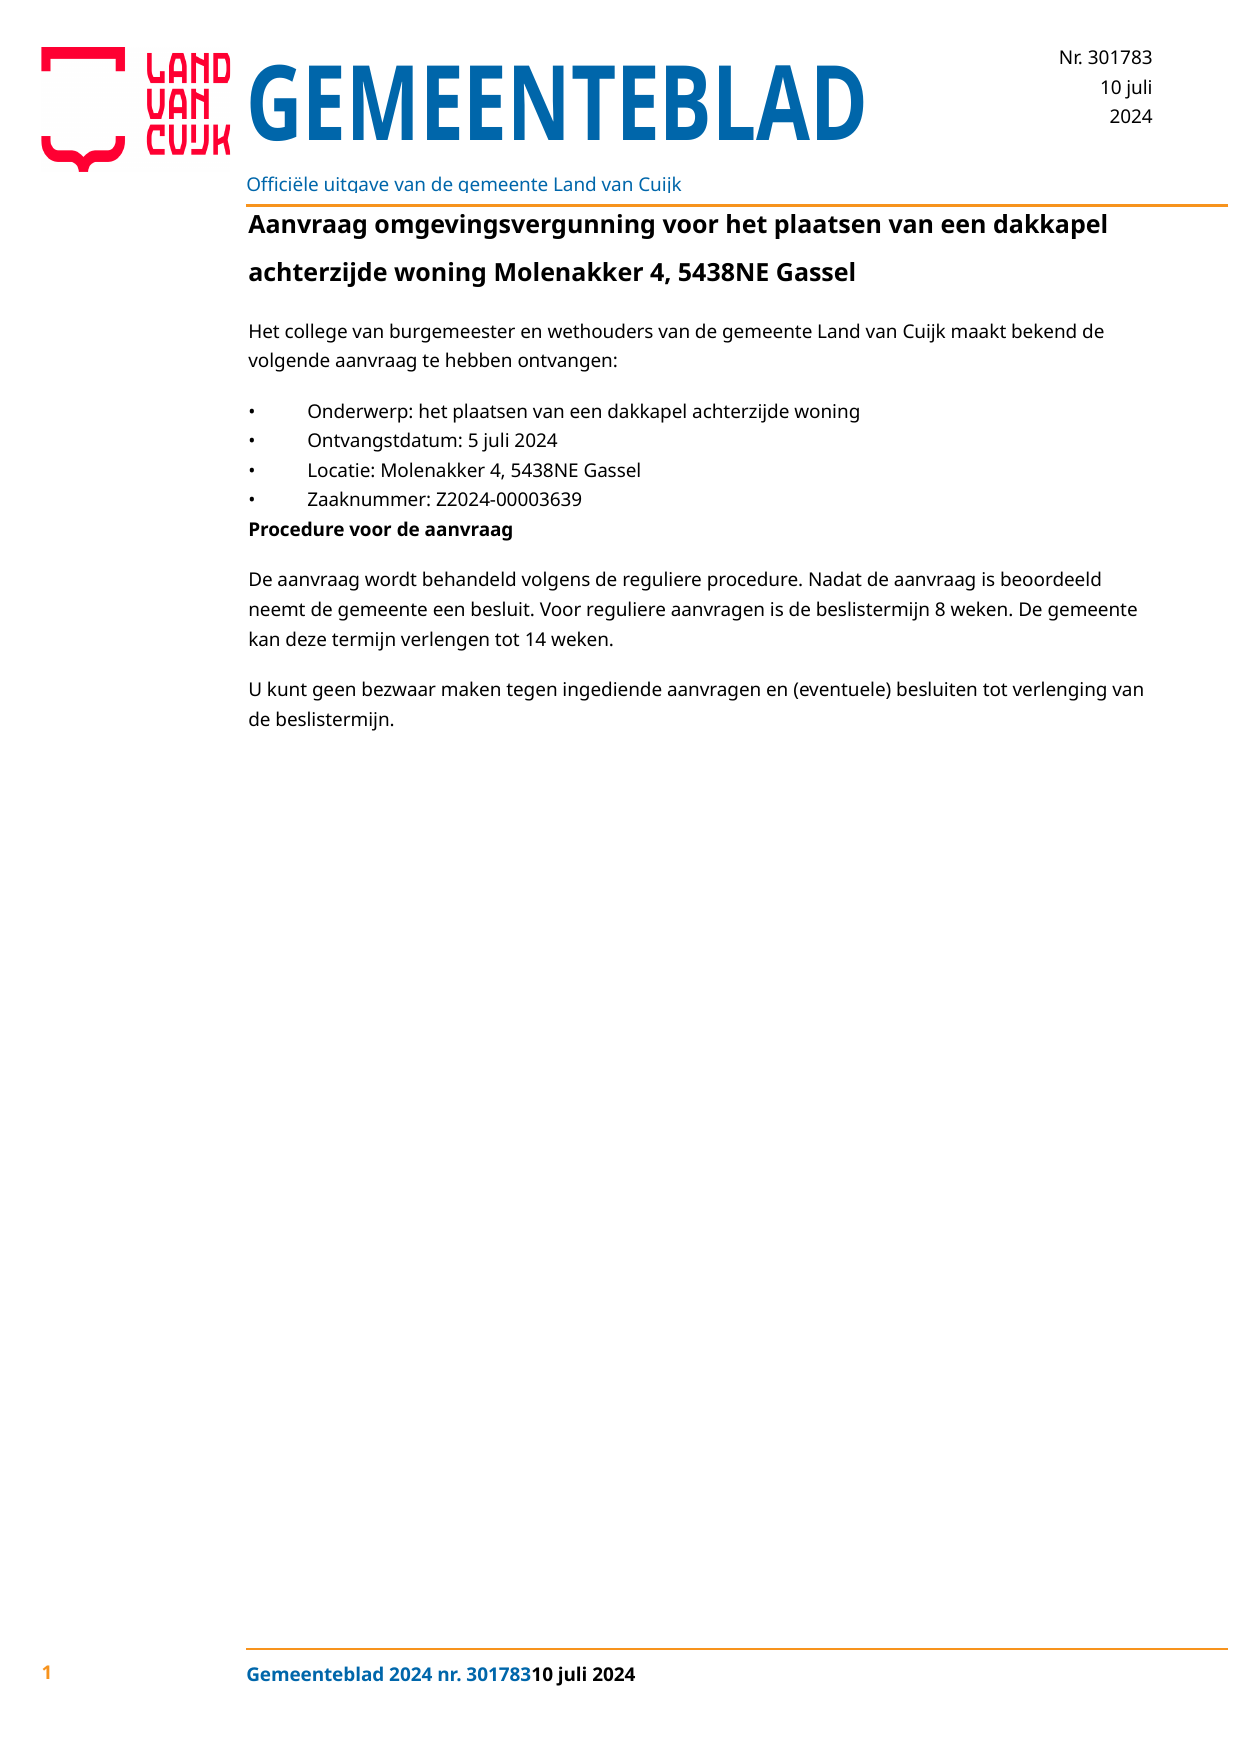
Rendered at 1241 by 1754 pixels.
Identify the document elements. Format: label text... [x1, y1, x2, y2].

text De aanvraag wordt behandeld volgens de reguliere procedure. Nadat de aanvraag is beoordeeld neemt de gemeente een besluit. Voor reguliere aanvragen is de beslistermijn 8 weken. De gemeente kan deze termijn verlengen tot 14 weken. [248, 567, 1152, 652]
list Locatie: Molenakker 4, 5438NE Gassel [248, 457, 1152, 483]
picture [41, 47, 231, 172]
text Procedure voor de aanvraag [248, 516, 1152, 542]
list Ontvangstdatum: 5 juli 2024 [248, 427, 1152, 453]
text Aanvraag omgevingsvergunning voor het plaatsen van een dakkapel achterzijde woning Molenakker 4, 5438NE Gassel [248, 207, 1152, 288]
list Onderwerp: het plaatsen van een dakkapel achterzijde woning [248, 398, 1152, 424]
text Het college van burgemeester en wethouders van de gemeente Land van Cuijk maakt bekend de volgende aanvraag te hebben ontvangen: [248, 318, 1152, 373]
list Zaaknummer: Z2024-00003639 [248, 487, 1152, 512]
text U kunt geen bezwaar maken tegen ingediende aanvragen en (eventuele) besluiten tot verlenging van de beslistermijn. [248, 676, 1152, 732]
